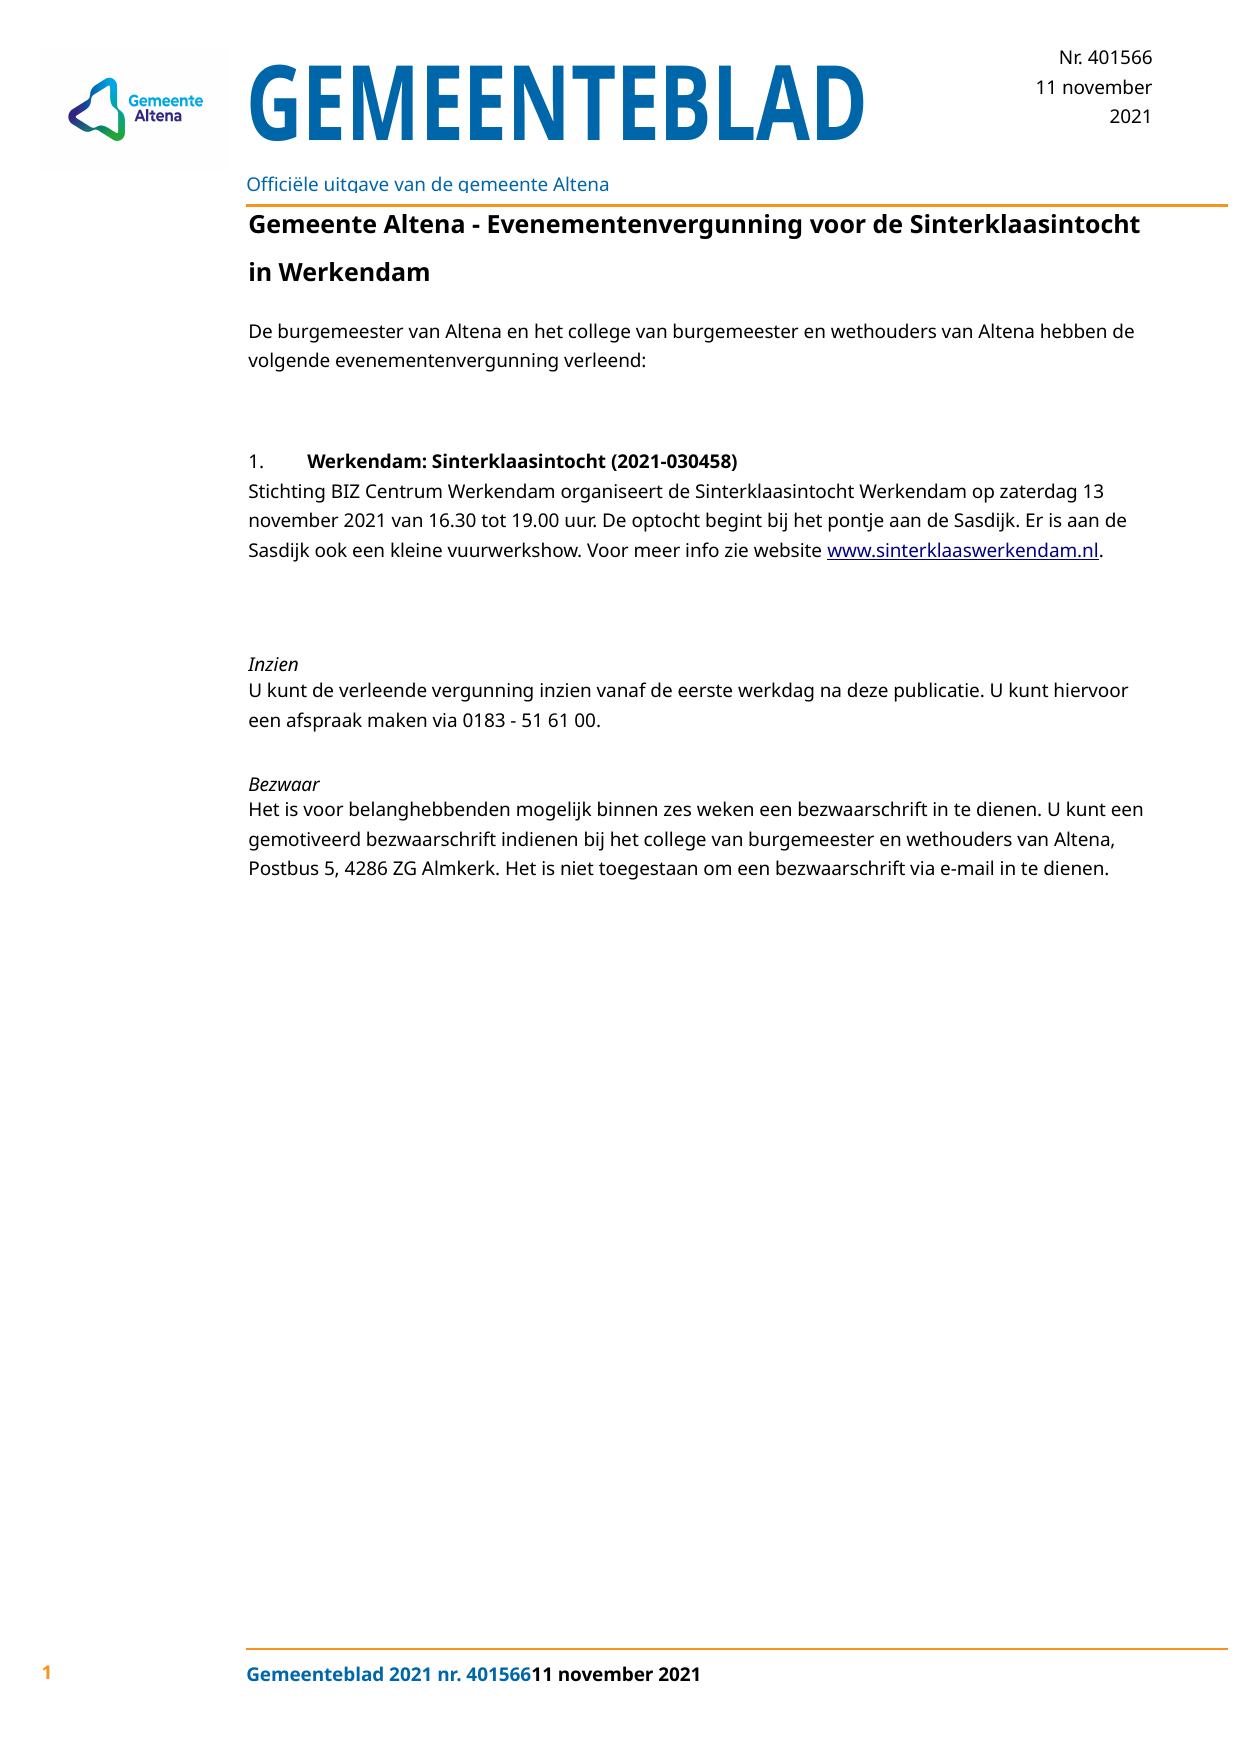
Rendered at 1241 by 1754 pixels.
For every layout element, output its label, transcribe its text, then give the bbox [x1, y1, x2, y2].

text De burgemeester van Altena en het college van burgemeester en wethouders van Altena hebben de volgende evenementenvergunning verleend: [248, 318, 1152, 373]
text Bezwaar [248, 771, 1152, 796]
text Het is voor belanghebbenden mogelijk binnen zes weken een bezwaarschrift in te dienen. U kunt een gemotiveerd bezwaarschrift indienen bij het college van burgemeester en wethouders van Altena, Postbus 5, 4286 ZG Almkerk. Het is niet toegestaan om een bezwaarschrift via e-mail in te dienen. [248, 796, 1152, 881]
picture [41, 47, 231, 172]
text Gemeente Altena - Evenementenvergunning voor de Sinterklaasintocht in Werkendam [248, 207, 1152, 288]
text U kunt de verleende vergunning inzien vanaf de eerste werkdag na deze publicatie. U kunt hiervoor een afspraak maken via 0183 - 51 61 00. [248, 677, 1152, 732]
text Stichting BIZ Centrum Werkendam organiseert de Sinterklaasintocht Werkendam op zaterdag 13 november 2021 van 16.30 tot 19.00 uur. De optocht begint bij het pontje aan de Sasdijk. Er is aan de Sasdijk ook een kleine vuurwerkshow. Voor meer info zie website www.sinterklaaswerkendam.nl. [248, 478, 1152, 563]
list Werkendam: Sinterklaasintocht (2021-030458) [248, 448, 1152, 474]
text Inzien [248, 651, 1152, 677]
